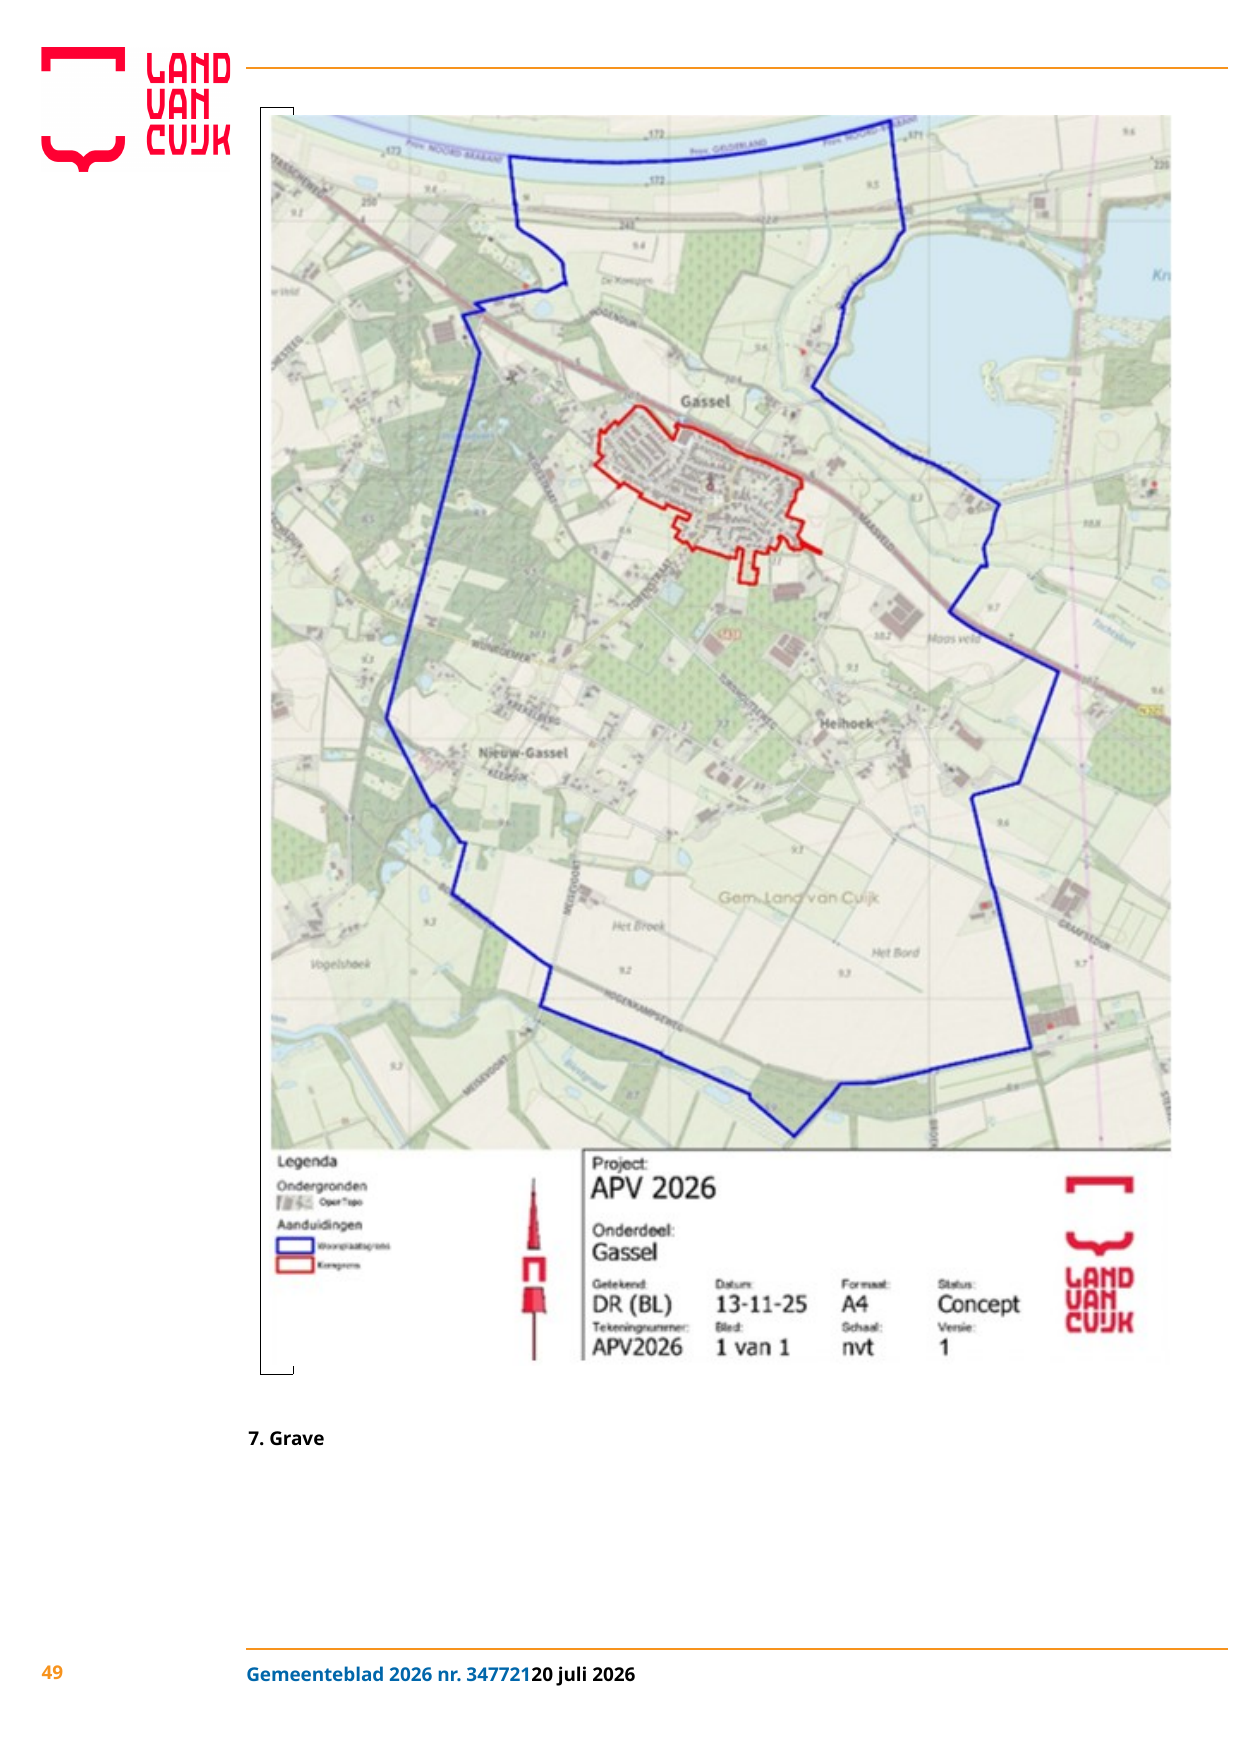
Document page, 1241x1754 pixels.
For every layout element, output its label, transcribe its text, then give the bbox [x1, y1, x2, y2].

picture [41, 47, 231, 172]
text 7. Grave [248, 1425, 1152, 1451]
picture [268, 115, 1173, 1366]
